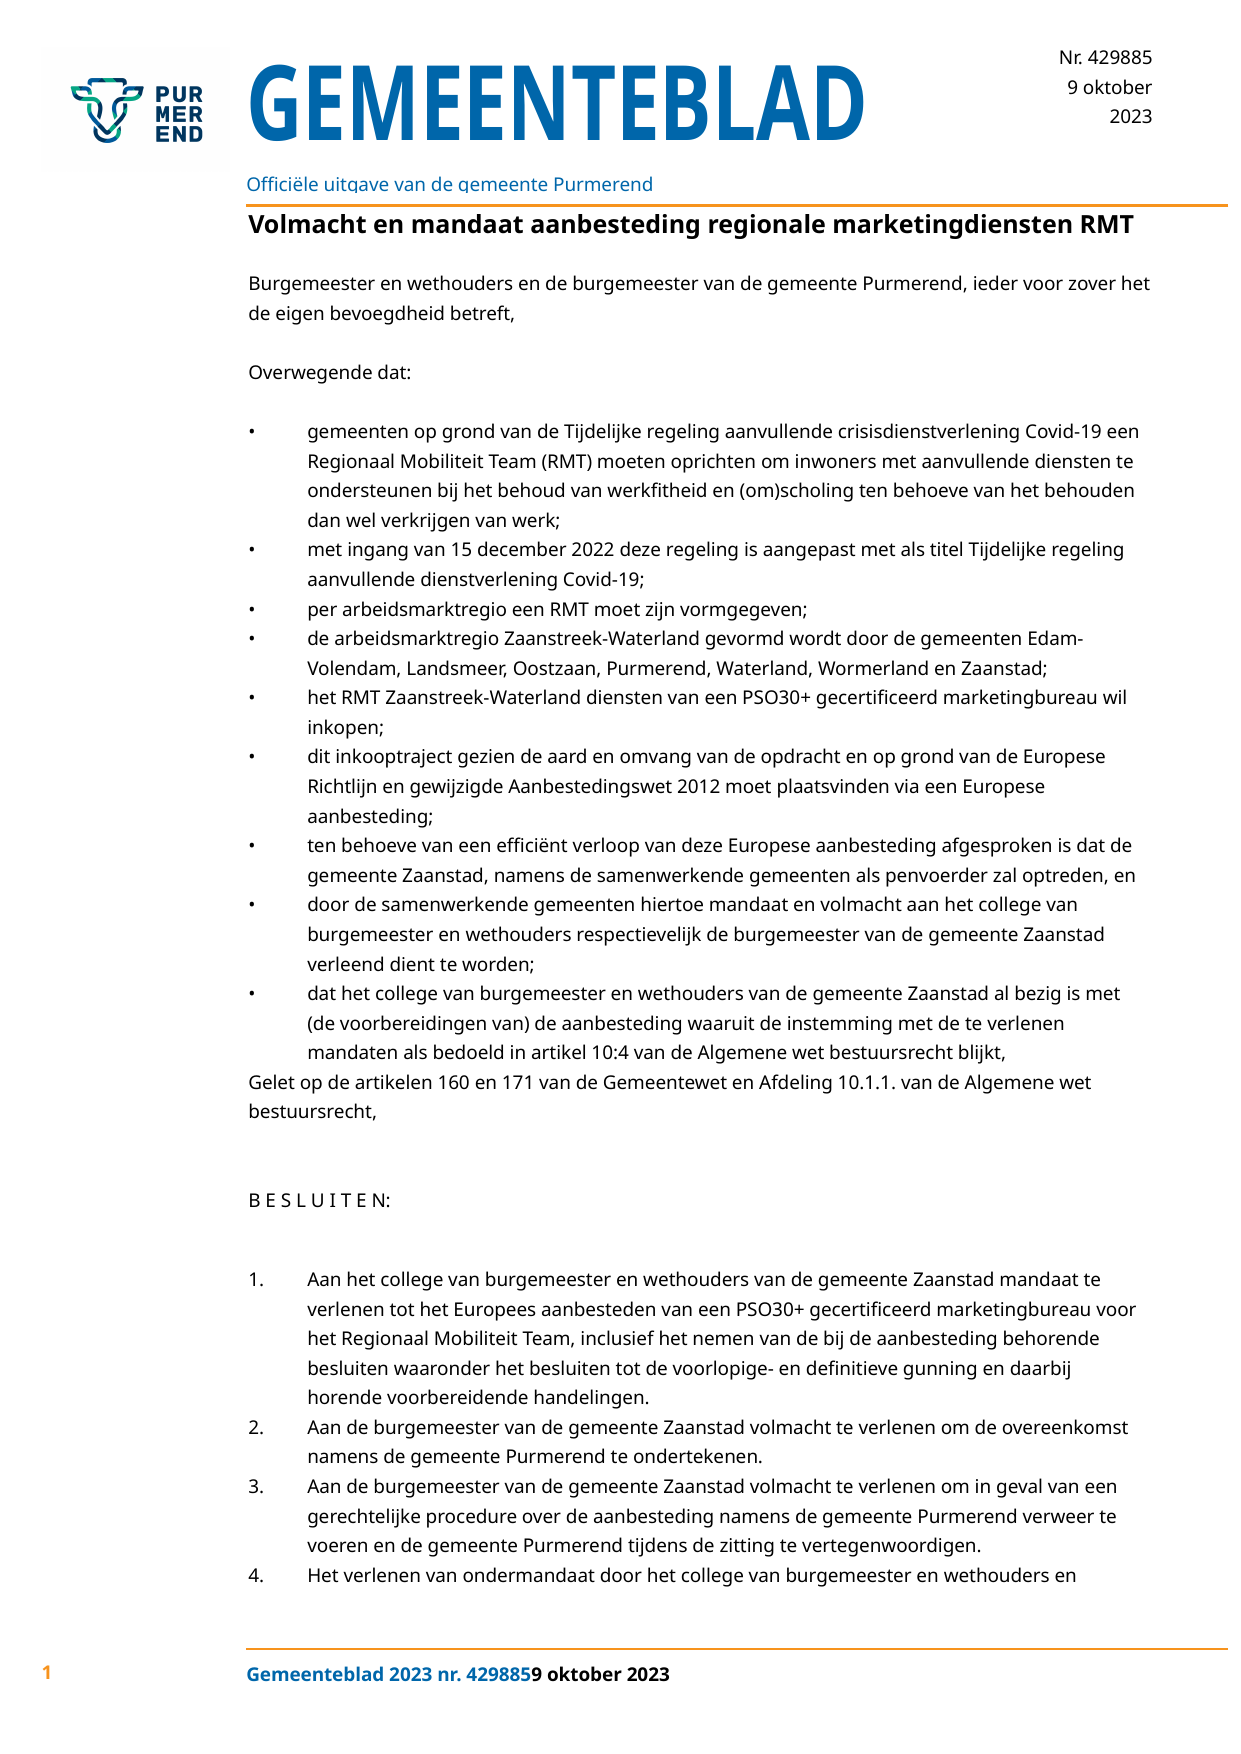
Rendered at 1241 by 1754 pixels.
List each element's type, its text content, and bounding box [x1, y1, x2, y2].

list met ingang van 15 december 2022 deze regeling is aangepast met als titel Tijdelijke regeling aanvullende dienstverlening Covid-19; [248, 537, 1152, 592]
list Aan het college van burgemeester en wethouders van de gemeente Zaanstad mandaat te verlenen tot het Europees aanbesteden van een PSO30+ gecertificeerd marketingbureau voor het Regionaal Mobiliteit Team, inclusief het nemen van de bij de aanbesteding behorende besluiten waaronder het besluiten tot de voorlopige- en definitieve gunning en daarbij horende voorbereidende handelingen. [248, 1266, 1152, 1410]
list per arbeidsmarktregio een RMT moet zijn vormgegeven; [248, 596, 1152, 621]
list door de samenwerkende gemeenten hiertoe mandaat en volmacht aan het college van burgemeester en wethouders respectievelijk de burgemeester van de gemeente Zaanstad verleend dient te worden; [248, 892, 1152, 976]
list gemeenten op grond van de Tijdelijke regeling aanvullende crisisdienstverlening Covid-19 een Regionaal Mobiliteit Team (RMT) moeten oprichten om inwoners met aanvullende diensten te ondersteunen bij het behoud van werkfitheid en (om)scholing ten behoeve van het behouden dan wel verkrijgen van werk; [248, 418, 1152, 533]
list Het verlenen van ondermandaat door het college van burgemeester en wethouders en [248, 1562, 1152, 1588]
list ten behoeve van een efficiënt verloop van deze Europese aanbesteding afgesproken is dat de gemeente Zaanstad, namens de samenwerkende gemeenten als penvoerder zal optreden, en [248, 832, 1152, 888]
list dit inkooptraject gezien de aard en omvang van de opdracht en op grond van de Europese Richtlijn en gewijzigde Aanbestedingswet 2012 moet plaatsvinden via een Europese aanbesteding; [248, 744, 1152, 828]
list de arbeidsmarktregio Zaanstreek-Waterland gevormd wordt door de gemeenten Edam-Volendam, Landsmeer, Oostzaan, Purmerend, Waterland, Wormerland en Zaanstad; [248, 625, 1152, 681]
text Overwegende dat: [248, 359, 1152, 385]
text Gelet op de artikelen 160 en 171 van de Gemeentewet en Afdeling 10.1.1. van de Algemene wet bestuursrecht, [248, 1069, 1152, 1124]
list Aan de burgemeester van de gemeente Zaanstad volmacht te verlenen om de overeenkomst namens de gemeente Purmerend te ondertekenen. [248, 1414, 1152, 1469]
list dat het college van burgemeester en wethouders van de gemeente Zaanstad al bezig is met (de voorbereidingen van) de aanbesteding waaruit de instemming met de te verlenen mandaten als bedoeld in artikel 10:4 van de Algemene wet bestuursrecht blijkt, [248, 980, 1152, 1065]
text Burgemeester en wethouders en de burgemeester van de gemeente Purmerend, ieder voor zover het de eigen bevoegdheid betreft, [248, 270, 1152, 326]
text B E S L U I T E N: [248, 1187, 1152, 1213]
list het RMT Zaanstreek-Waterland diensten van een PSO30+ gecertificeerd marketingbureau wil inkopen; [248, 684, 1152, 740]
picture [41, 47, 231, 172]
list Aan de burgemeester van de gemeente Zaanstad volmacht te verlenen om in geval van een gerechtelijke procedure over de aanbesteding namens de gemeente Purmerend verweer te voeren en de gemeente Purmerend tijdens de zitting te vertegenwoordigen. [248, 1473, 1152, 1558]
text Volmacht en mandaat aanbesteding regionale marketingdiensten RMT [248, 207, 1152, 241]
